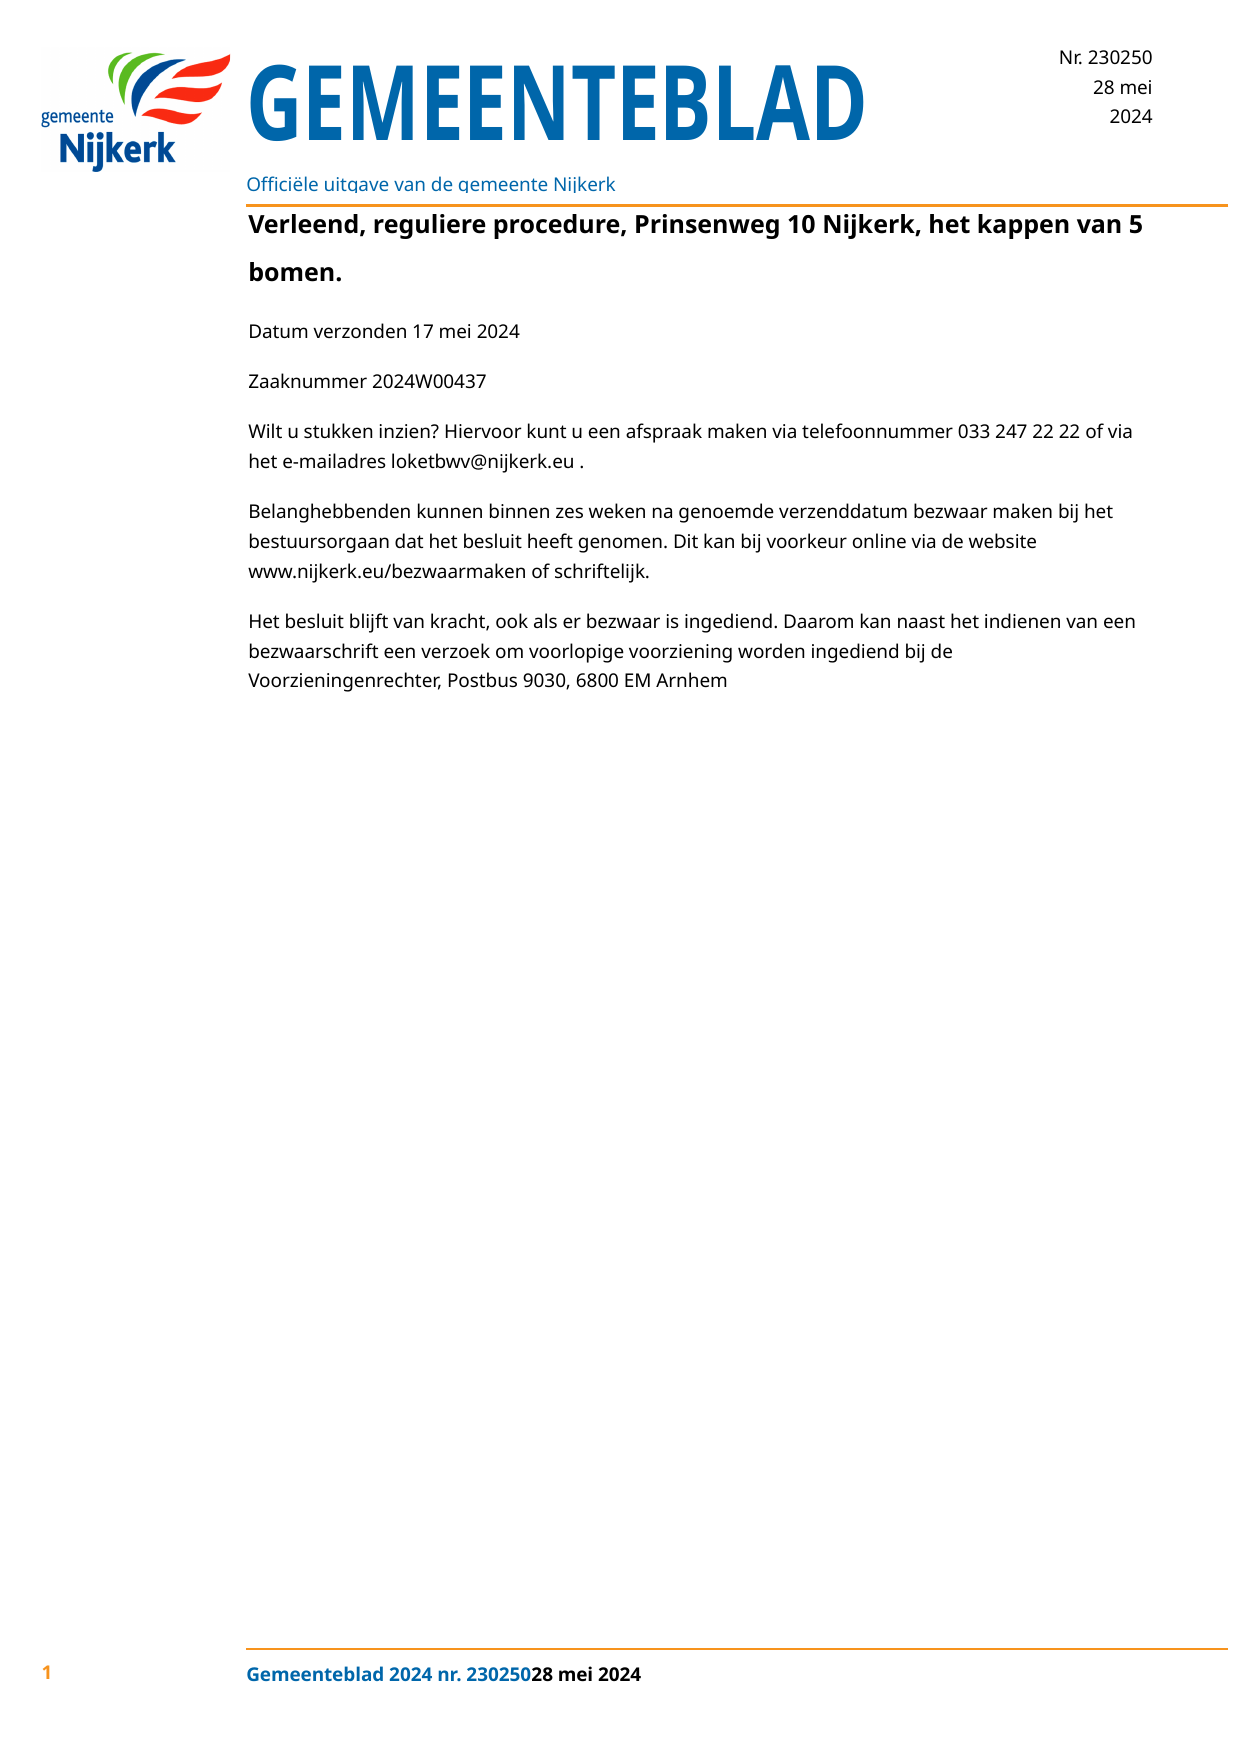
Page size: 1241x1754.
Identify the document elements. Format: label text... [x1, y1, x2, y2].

text Zaaknummer 2024W00437 [248, 368, 1152, 394]
text Datum verzonden 17 mei 2024 [248, 318, 1152, 344]
text Het besluit blijft van kracht, ook als er bezwaar is ingediend. Daarom kan naast het indienen van een bezwaarschrift een verzoek om voorlopige voorziening worden ingediend bij de Voorzieningenrechter, Postbus 9030, 6800 EM Arnhem [248, 608, 1152, 693]
text Wilt u stukken inzien? Hiervoor kunt u een afspraak maken via telefoonnummer 033 247 22 22 of via het e-mailadres loketbwv@nijkerk.eu . [248, 419, 1152, 474]
text Belanghebbenden kunnen binnen zes weken na genoemde verzenddatum bezwaar maken bij het bestuursorgaan dat het besluit heeft genomen. Dit kan bij voorkeur online via de website www.nijkerk.eu/bezwaarmaken of schriftelijk. [248, 499, 1152, 584]
text Verleend, reguliere procedure, Prinsenweg 10 Nijkerk, het kappen van 5 bomen. [248, 207, 1152, 288]
picture [41, 47, 231, 172]
